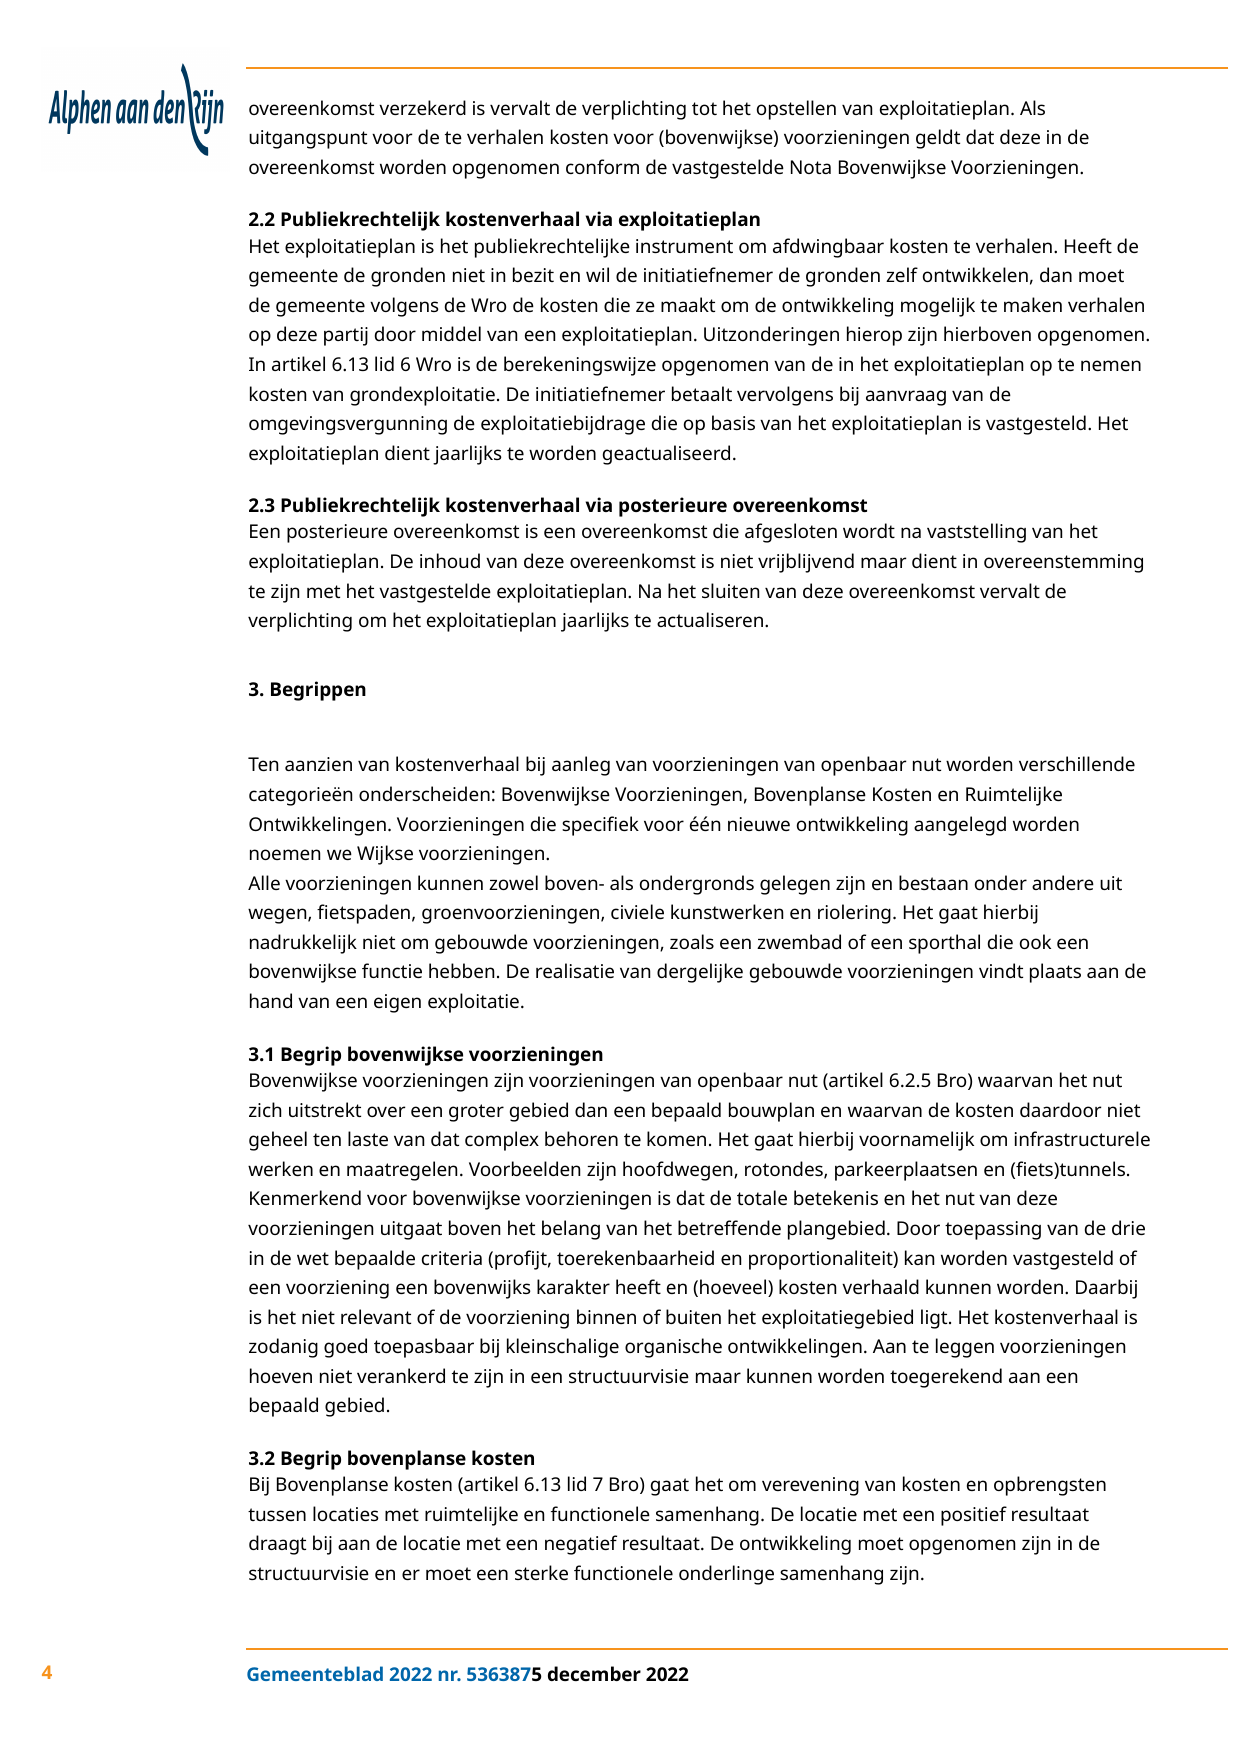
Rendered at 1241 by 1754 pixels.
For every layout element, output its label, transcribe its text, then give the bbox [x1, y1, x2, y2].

text Een posterieure overeenkomst is een overeenkomst die afgesloten wordt na vaststelling van het exploitatieplan. De inhoud van deze overeenkomst is niet vrijblijvend maar dient in overeenstemming te zijn met het vastgestelde exploitatieplan. Na het sluiten van deze overeenkomst vervalt de verplichting om het exploitatieplan jaarlijks te actualiseren. [248, 519, 1152, 633]
text Bij Bovenplanse kosten (artikel 6.13 lid 7 Bro) gaat het om verevening van kosten en opbrengsten tussen locaties met ruimtelijke en functionele samenhang. De locatie met een positief resultaat draagt bij aan de locatie met een negatief resultaat. De ontwikkeling moet opgenomen zijn in de structuurvisie en er moet een sterke functionele onderlinge samenhang zijn. [248, 1471, 1152, 1586]
text Ten aanzien van kostenverhaal bij aanleg van voorzieningen van openbaar nut worden verschillende categorieën onderscheiden: Bovenwijkse Voorzieningen, Bovenplanse Kosten en Ruimtelijke Ontwikkelingen. Voorzieningen die specifiek voor één nieuwe ontwikkeling aangelegd worden noemen we Wijkse voorzieningen. [248, 752, 1152, 866]
picture [41, 47, 231, 172]
text overeenkomst verzekerd is vervalt de verplichting tot het opstellen van exploitatieplan. Als uitgangspunt voor de te verhalen kosten voor (bovenwijkse) voorzieningen geldt dat deze in de overeenkomst worden opgenomen conform de vastgestelde Nota Bovenwijkse Voorzieningen. [248, 95, 1152, 180]
text 3.2 Begrip bovenplanse kosten [248, 1443, 1152, 1471]
text Het exploitatieplan is het publiekrechtelijke instrument om afdwingbaar kosten te verhalen. Heeft de gemeente de gronden niet in bezit en wil de initiatiefnemer de gronden zelf ontwikkelen, dan moet de gemeente volgens de Wro de kosten die ze maakt om de ontwikkeling mogelijk te maken verhalen op deze partij door middel van een exploitatieplan. Uitzonderingen hierop zijn hierboven opgenomen. In artikel 6.13 lid 6 Wro is de berekeningswijze opgenomen van de in het exploitatieplan op te nemen kosten van grondexploitatie. De initiatiefnemer betaalt vervolgens bij aanvraag van de omgevingsvergunning de exploitatiebijdrage die op basis van het exploitatieplan is vastgesteld. Het exploitatieplan dient jaarlijks te worden geactualiseerd. [248, 233, 1152, 466]
text Bovenwijkse voorzieningen zijn voorzieningen van openbaar nut (artikel 6.2.5 Bro) waarvan het nut zich uitstrekt over een groter gebied dan een bepaald bouwplan en waarvan de kosten daardoor niet geheel ten laste van dat complex behoren te komen. Het gaat hierbij voornamelijk om infrastructurele werken en maatregelen. Voorbeelden zijn hoofdwegen, rotondes, parkeerplaatsen en (fiets)tunnels. [248, 1067, 1152, 1182]
text 2.2 Publiekrechtelijk kostenverhaal via exploitatieplan [248, 204, 1152, 233]
text Kenmerkend voor bovenwijkse voorzieningen is dat de totale betekenis en het nut van deze voorzieningen uitgaat boven het belang van het betreffende plangebied. Door toepassing van de drie in de wet bepaalde criteria (profijt, toerekenbaarheid en proportionaliteit) kan worden vastgesteld of een voorziening een bovenwijks karakter heeft en (hoeveel) kosten verhaald kunnen worden. Daarbij is het niet relevant of de voorziening binnen of buiten het exploitatiegebied ligt. Het kostenverhaal is zodanig goed toepasbaar bij kleinschalige organische ontwikkelingen. Aan te leggen voorzieningen hoeven niet verankerd te zijn in een structuurvisie maar kunnen worden toegerekend aan een bepaald gebied. [248, 1186, 1152, 1418]
text 3.1 Begrip bovenwijkse voorzieningen [248, 1039, 1152, 1067]
text Alle voorzieningen kunnen zowel boven- als ondergronds gelegen zijn en bestaan onder andere uit wegen, fietspaden, groenvoorzieningen, civiele kunstwerken en riolering. Het gaat hierbij nadrukkelijk niet om gebouwde voorzieningen, zoals een zwembad of een sporthal die ook een bovenwijkse functie hebben. De realisatie van dergelijke gebouwde voorzieningen vindt plaats aan de hand van een eigen exploitatie. [248, 870, 1152, 1014]
text 2.3 Publiekrechtelijk kostenverhaal via posterieure overeenkomst [248, 490, 1152, 519]
text 3. Begrippen [248, 674, 1152, 702]
